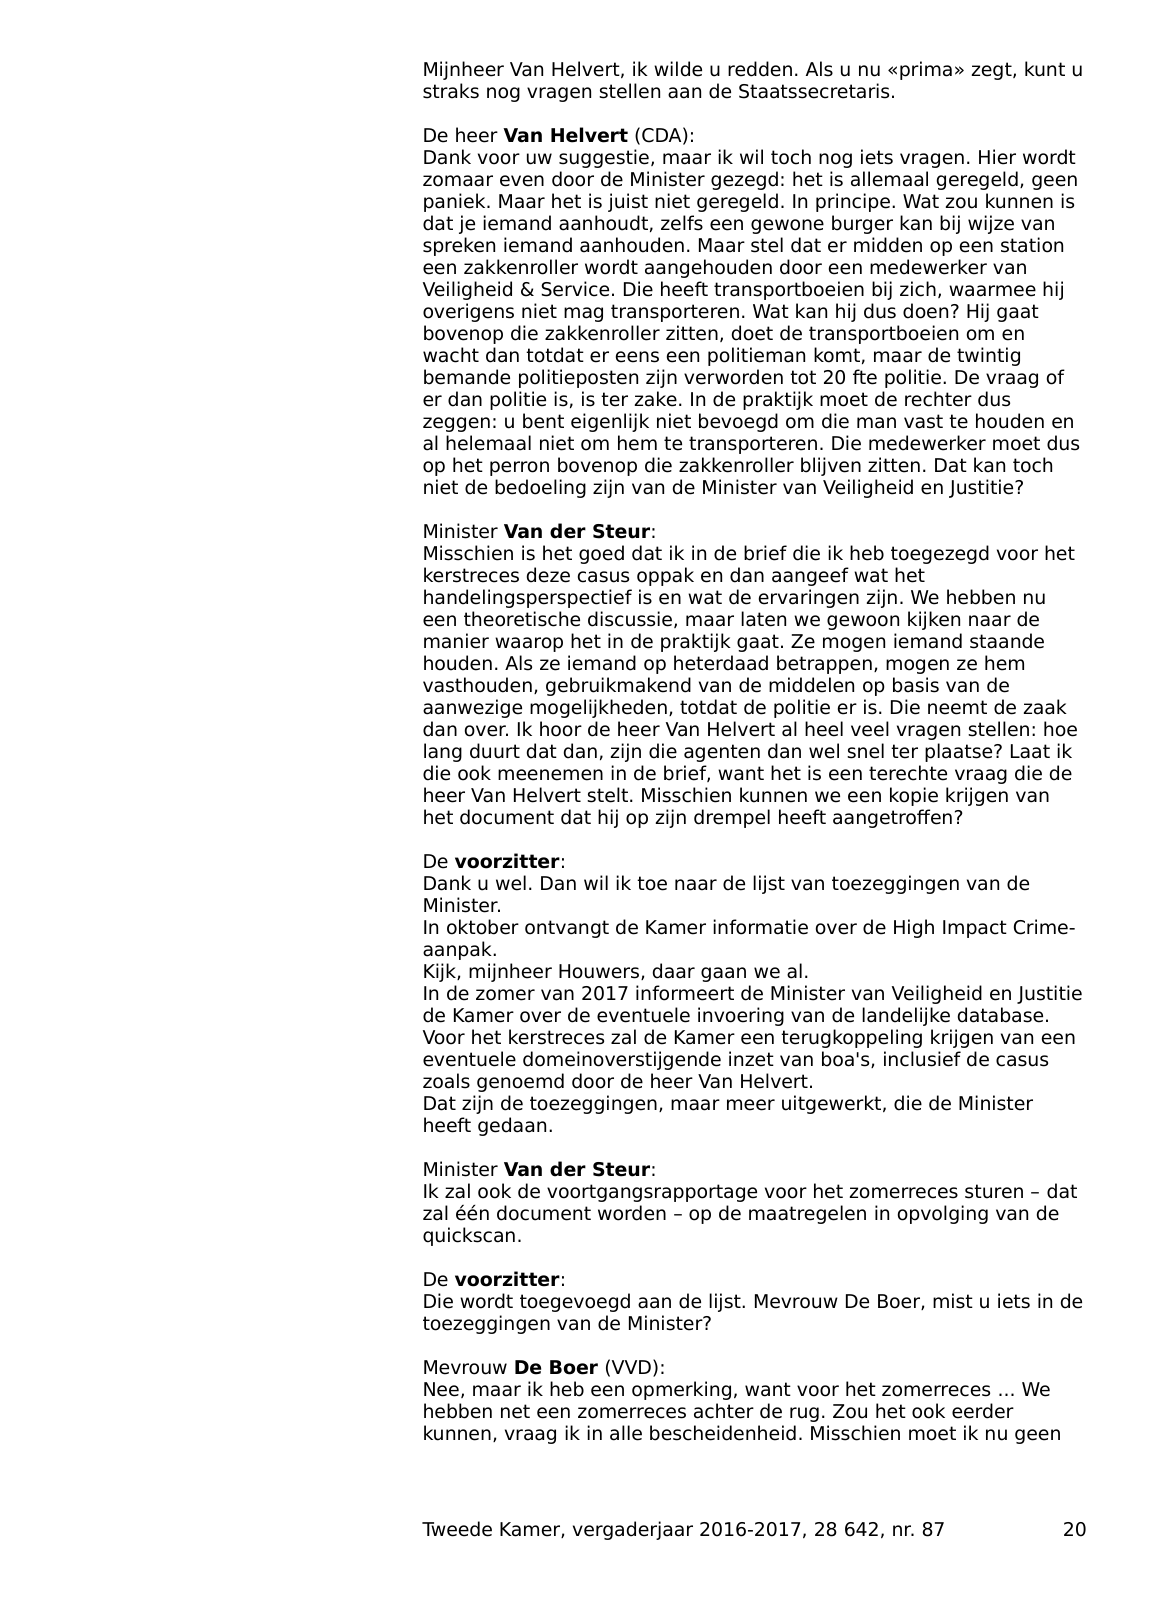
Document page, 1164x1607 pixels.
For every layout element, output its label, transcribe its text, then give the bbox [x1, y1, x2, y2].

text De voorzitter: [422, 1269, 1087, 1291]
text De heer Van Helvert (CDA): [422, 125, 1087, 147]
text De voorzitter: [422, 851, 1087, 873]
text Ik zal ook de voortgangsrapportage voor het zomerreces sturen – dat zal één document worden – op de maatregelen in opvolging van de quickscan. [422, 1181, 1087, 1247]
text Dank u wel. Dan wil ik toe naar de lijst van toezeggingen van de Minister. [422, 873, 1087, 917]
text In de zomer van 2017 informeert de Minister van Veiligheid en Justitie de Kamer over de eventuele invoering van de landelijke database. [422, 983, 1087, 1027]
text Voor het kerstreces zal de Kamer een terugkoppeling krijgen van een eventuele domeinoverstijgende inzet van boa's, inclusief de casus zoals genoemd door de heer Van Helvert. [422, 1027, 1087, 1093]
text Die wordt toegevoegd aan de lijst. Mevrouw De Boer, mist u iets in de toezeggingen van de Minister? [422, 1291, 1087, 1335]
text Kijk, mijnheer Houwers, daar gaan we al. [422, 961, 1087, 983]
text Misschien is het goed dat ik in de brief die ik heb toegezegd voor het kerstreces deze casus oppak en dan aangeef wat het handelingsperspectief is en wat de ervaringen zijn. We hebben nu een theoretische discussie, maar laten we gewoon kijken naar de manier waarop het in de praktijk gaat. Ze mogen iemand staande houden. Als ze iemand op heterdaad betrappen, mogen ze hem vasthouden, gebruikmakend van de middelen op basis van de aanwezige mogelijkheden, totdat de politie er is. Die neemt de zaak dan over. Ik hoor de heer Van Helvert al heel veel vragen stellen: hoe lang duurt dat dan, zijn die agenten dan wel snel ter plaatse? Laat ik die ook meenemen in de brief, want het is een terechte vraag die de heer Van Helvert stelt. Misschien kunnen we een kopie krijgen van het document dat hij op zijn drempel heeft aangetroffen? [422, 543, 1087, 829]
text In oktober ontvangt de Kamer informatie over de High Impact Crime-aanpak. [422, 917, 1087, 961]
text Dank voor uw suggestie, maar ik wil toch nog iets vragen. Hier wordt zomaar even door de Minister gezegd: het is allemaal geregeld, geen paniek. Maar het is juist niet geregeld. In principe. Wat zou kunnen is dat je iemand aanhoudt, zelfs een gewone burger kan bij wijze van spreken iemand aanhouden. Maar stel dat er midden op een station een zakkenroller wordt aangehouden door een medewerker van Veiligheid & Service. Die heeft transportboeien bij zich, waarmee hij overigens niet mag transporteren. Wat kan hij dus doen? Hij gaat bovenop die zakkenroller zitten, doet de transportboeien om en wacht dan totdat er eens een politieman komt, maar de twintig bemande politieposten zijn verworden tot 20 fte politie. De vraag of er dan politie is, is ter zake. In de praktijk moet de rechter dus zeggen: u bent eigenlijk niet bevoegd om die man vast te houden en al helemaal niet om hem te transporteren. Die medewerker moet dus op het perron bovenop die zakkenroller blijven zitten. Dat kan toch niet de bedoeling zijn van de Minister van Veiligheid en Justitie? [422, 147, 1087, 499]
text Mevrouw De Boer (VVD): [422, 1357, 1087, 1379]
text Mijnheer Van Helvert, ik wilde u redden. Als u nu «prima» zegt, kunt u straks nog vragen stellen aan de Staatssecretaris. [422, 59, 1087, 103]
text Minister Van der Steur: [422, 1159, 1087, 1181]
text Dat zijn de toezeggingen, maar meer uitgewerkt, die de Minister heeft gedaan. [422, 1093, 1087, 1137]
text Minister Van der Steur: [422, 521, 1087, 543]
text Nee, maar ik heb een opmerking, want voor het zomerreces ... We hebben net een zomerreces achter de rug. Zou het ook eerder kunnen, vraag ik in alle bescheidenheid. Misschien moet ik nu geen [422, 1379, 1087, 1445]
